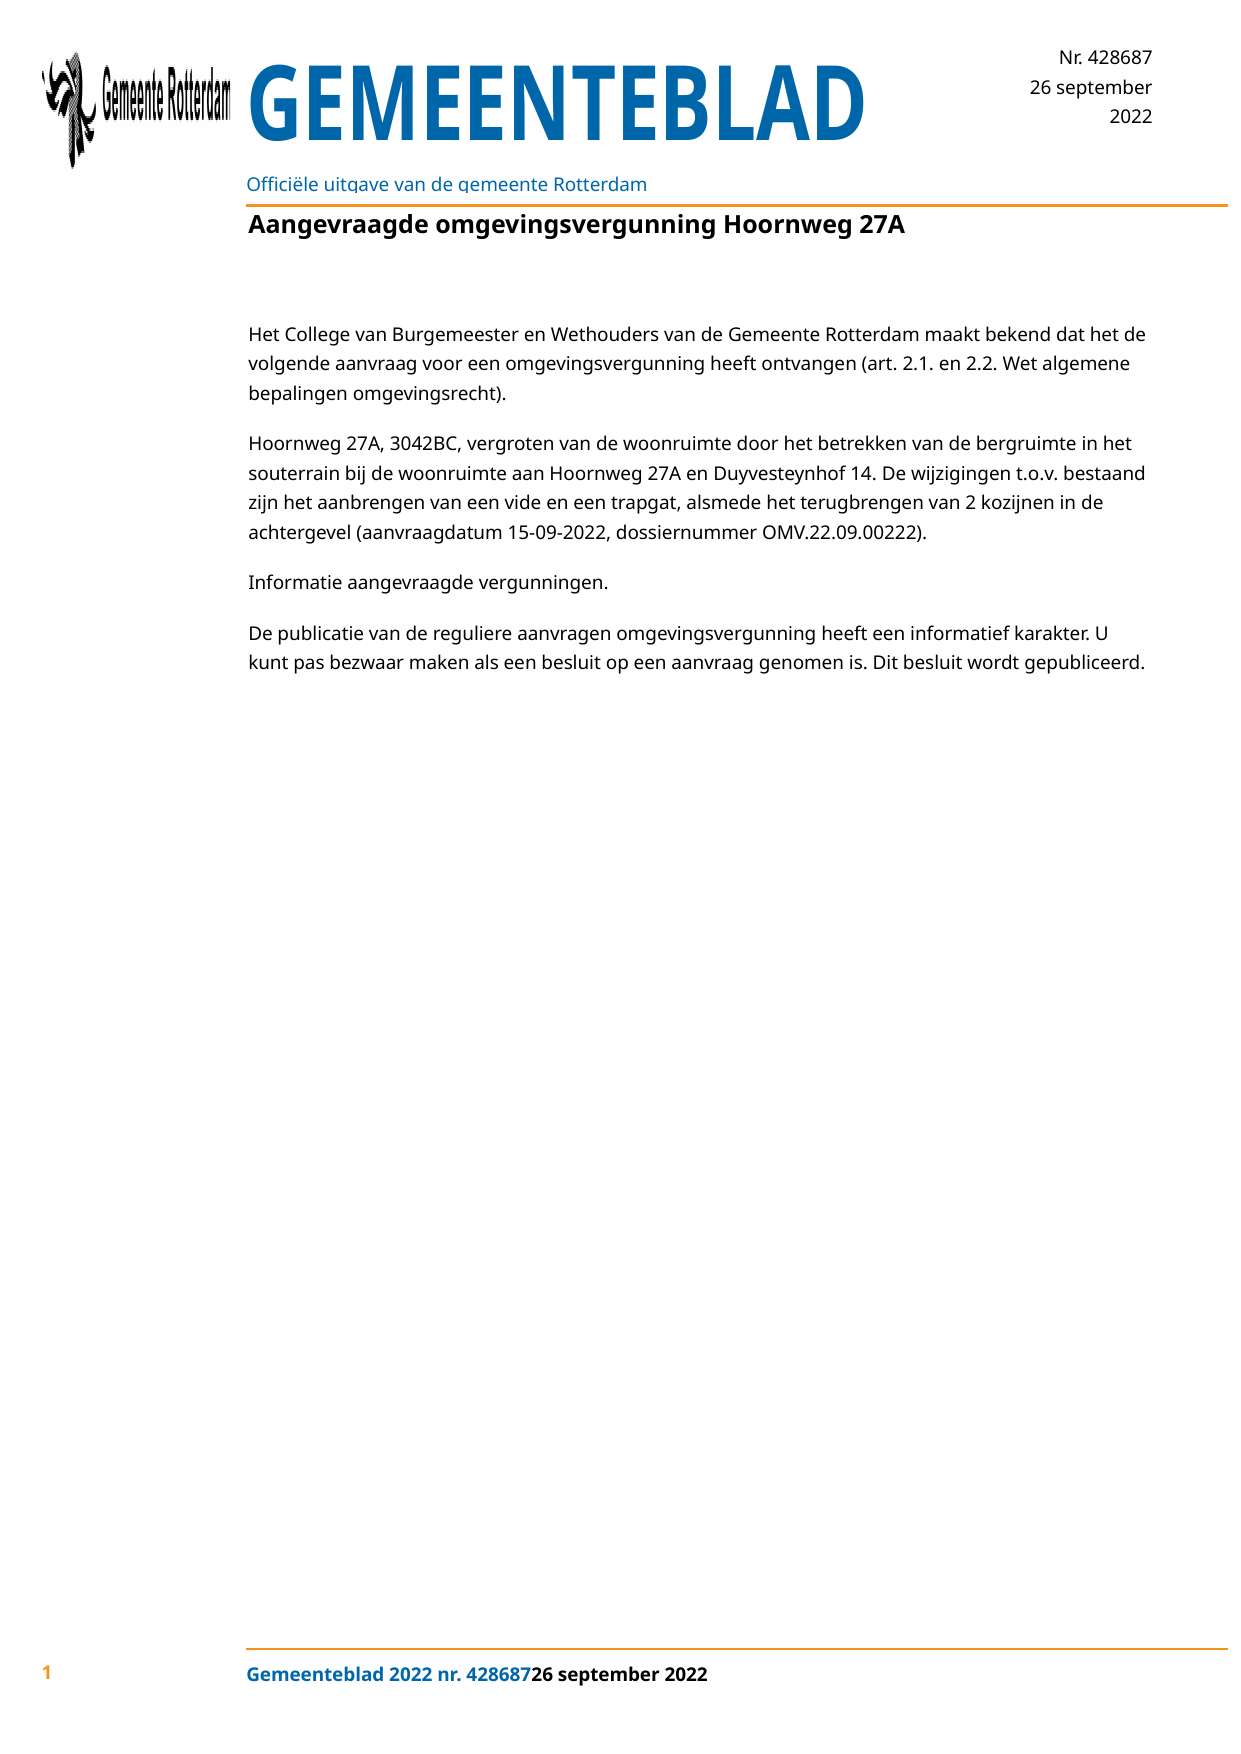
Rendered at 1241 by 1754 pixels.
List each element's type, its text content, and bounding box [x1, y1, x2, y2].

text Het College van Burgemeester en Wethouders van de Gemeente Rotterdam maakt bekend dat het de volgende aanvraag voor een omgevingsvergunning heeft ontvangen (art. 2.1. en 2.2. Wet algemene bepalingen omgevingsrecht). [248, 321, 1152, 406]
text Aangevraagde omgevingsvergunning Hoornweg 27A [248, 207, 1152, 241]
picture [41, 47, 231, 172]
text De publicatie van de reguliere aanvragen omgevingsvergunning heeft een informatief karakter. U kunt pas bezwaar maken als een besluit op een aanvraag genomen is. Dit besluit wordt gepubliceerd. [248, 620, 1152, 675]
text Informatie aangevraagde vergunningen. [248, 569, 1152, 595]
text Hoornweg 27A, 3042BC, vergroten van de woonruimte door het betrekken van de bergruimte in het souterrain bij de woonruimte aan Hoornweg 27A en Duyvesteynhof 14. De wijzigingen t.o.v. bestaand zijn het aanbrengen van een vide en een trapgat, alsmede het terugbrengen van 2 kozijnen in de achtergevel (aanvraagdatum 15-09-2022, dossiernummer OMV.22.09.00222). [248, 430, 1152, 545]
